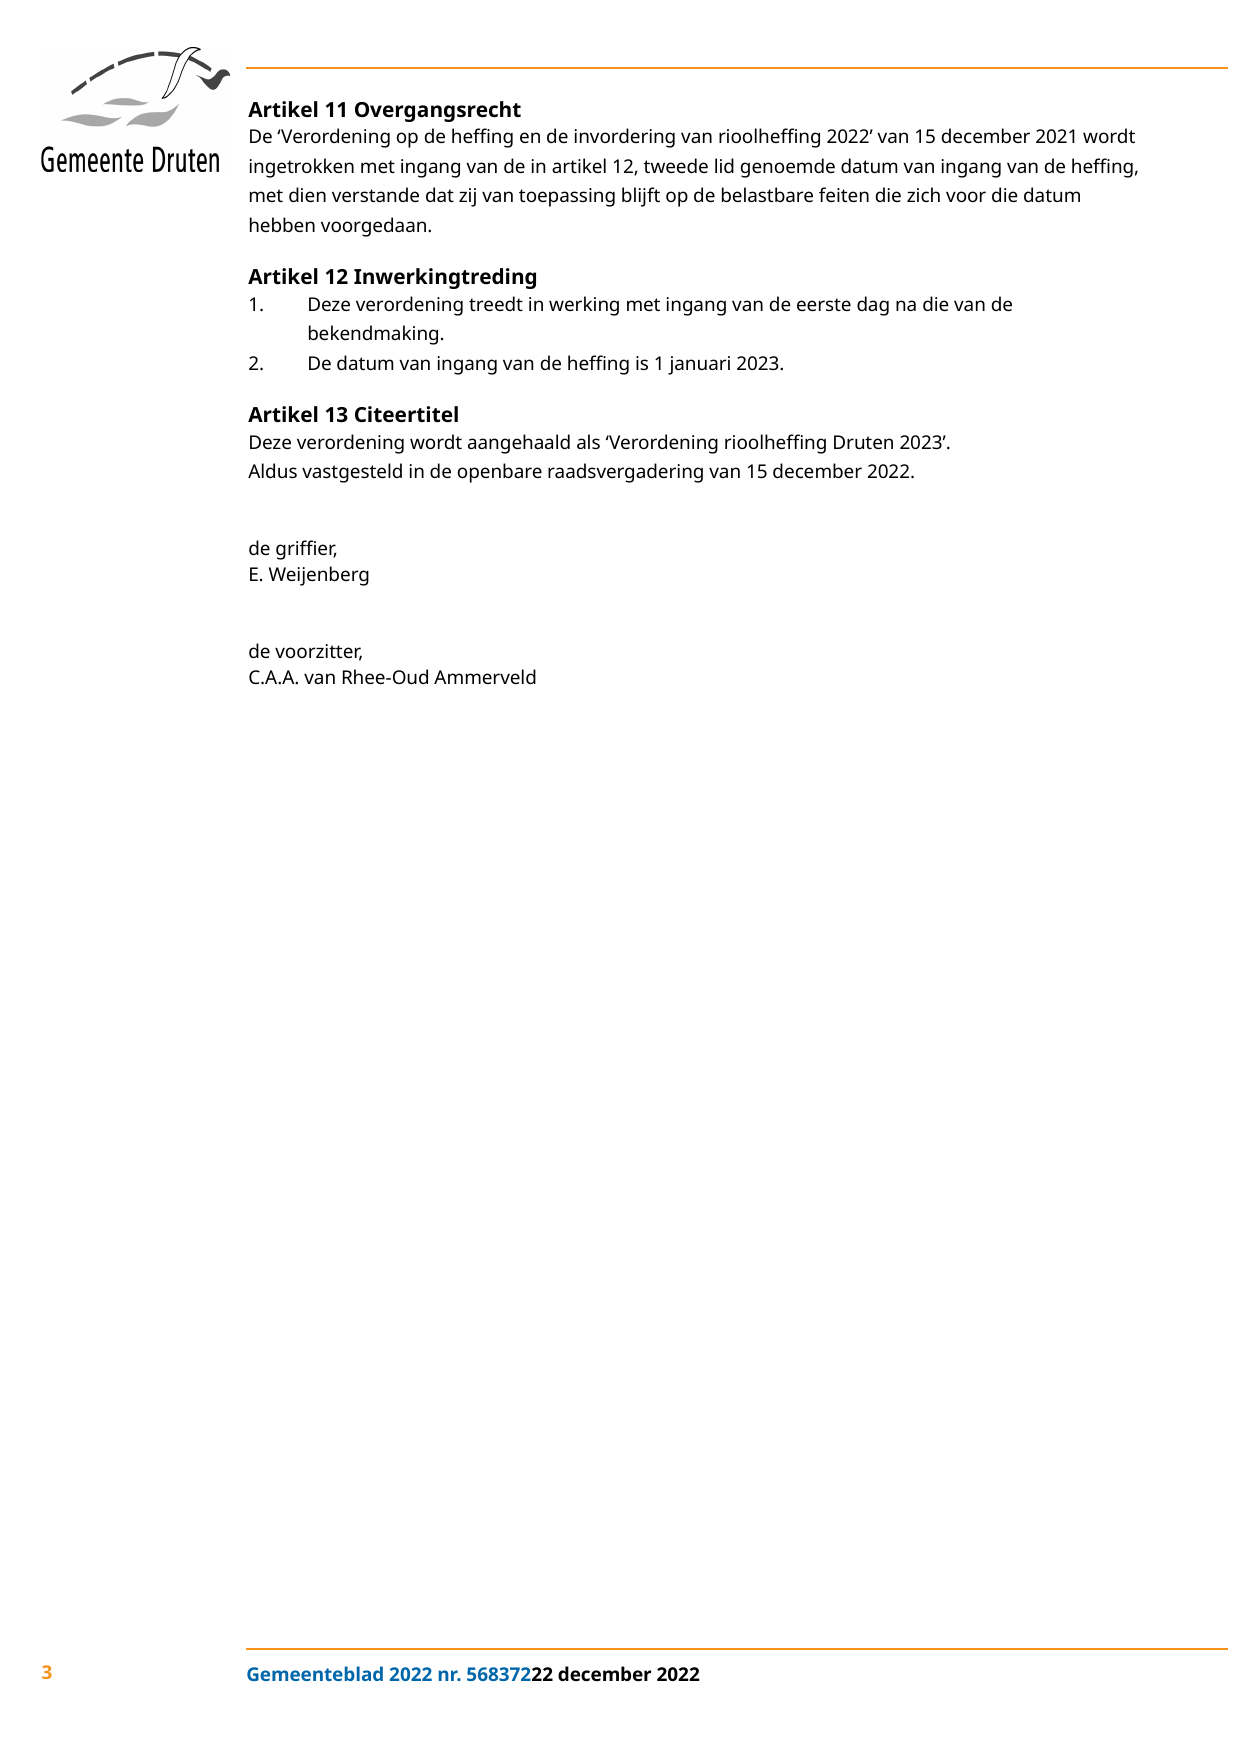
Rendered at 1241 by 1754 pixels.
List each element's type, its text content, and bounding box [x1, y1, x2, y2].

list De datum van ingang van de heffing is 1 januari 2023. [248, 350, 1152, 376]
text E. Weijenberg [248, 561, 1152, 587]
text De ‘Verordening op de heffing en de invordering van rioolheffing 2022’ van 15 december 2021 wordt ingetrokken met ingang van de in artikel 12, tweede lid genoemde datum van ingang van de heffing, met dien verstande dat zij van toepassing blijft op de belastbare feiten die zich voor die datum hebben voorgedaan. [248, 123, 1152, 238]
list Deze verordening treedt in werking met ingang van de eerste dag na die van de bekendmaking. [248, 291, 1152, 346]
text Aldus vastgesteld in de openbare raadsvergadering van 15 december 2022. [248, 458, 1152, 484]
text Deze verordening wordt aangehaald als ‘Verordening rioolheffing Druten 2023’. [248, 429, 1152, 454]
picture [41, 47, 231, 172]
text de griffier, [248, 536, 1152, 561]
text C.A.A. van Rhee-Oud Ammerveld [248, 664, 1152, 690]
text Artikel 12 Inwerkingtreding [248, 262, 1152, 291]
text Artikel 11 Overgangsrecht [248, 95, 1152, 123]
text Artikel 13 Citeertitel [248, 400, 1152, 429]
text de voorzitter, [248, 638, 1152, 664]
